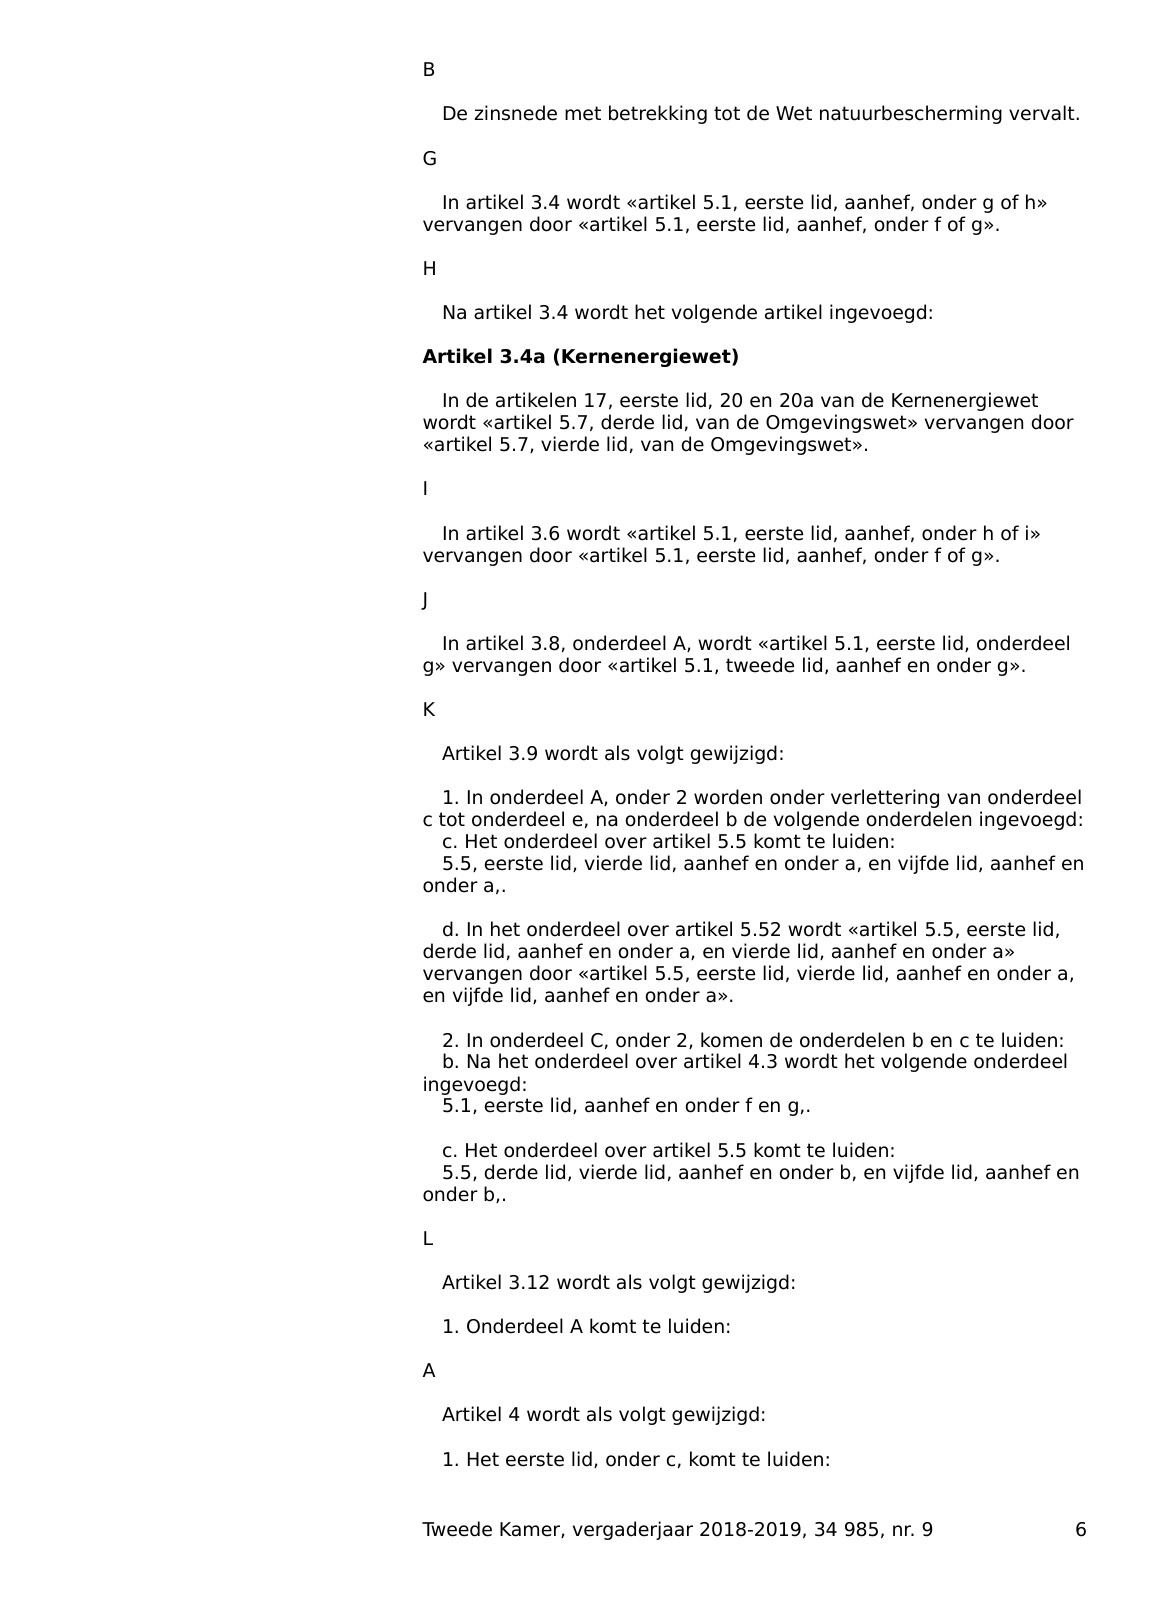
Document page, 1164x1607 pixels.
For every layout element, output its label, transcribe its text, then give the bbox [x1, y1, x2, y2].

text Artikel 3.9 wordt als volgt gewijzigd: [422, 743, 1087, 765]
text 1. Het eerste lid, onder c, komt te luiden: [422, 1448, 1087, 1471]
text In de artikelen 17, eerste lid, 20 en 20a van de Kernenergiewet wordt «artikel 5.7, derde lid, van de Omgevingswet» vervangen door «artikel 5.7, vierde lid, van de Omgevingswet». [422, 390, 1087, 456]
text In artikel 3.4 wordt «artikel 5.1, eerste lid, aanhef, onder g of h» vervangen door «artikel 5.1, eerste lid, aanhef, onder f of g». [422, 192, 1087, 236]
text Artikel 4 wordt als volgt gewijzigd: [422, 1404, 1087, 1426]
subtitle K [422, 699, 1087, 721]
text Na artikel 3.4 wordt het volgende artikel ingevoegd: [422, 302, 1087, 324]
subtitle B [422, 59, 1087, 81]
subtitle A [422, 1360, 1087, 1382]
subtitle Artikel 3.4a (Kernenergiewet) [422, 346, 1087, 368]
text De zinsnede met betrekking tot de Wet natuurbescherming vervalt. [422, 103, 1087, 125]
subtitle J [422, 589, 1087, 611]
text 5.5, derde lid, vierde lid, aanhef en onder b, en vijfde lid, aanhef en onder b,. [422, 1162, 1087, 1206]
text 5.5, eerste lid, vierde lid, aanhef en onder a, en vijfde lid, aanhef en onder a,. [422, 853, 1087, 897]
text 1. In onderdeel A, onder 2 worden onder verlettering van onderdeel c tot onderdeel e, na onderdeel b de volgende onderdelen ingevoegd: [422, 787, 1087, 831]
text b. Na het onderdeel over artikel 4.3 wordt het volgende onderdeel ingevoegd: [422, 1051, 1087, 1095]
text Artikel 3.12 wordt als volgt gewijzigd: [422, 1272, 1087, 1294]
subtitle L [422, 1228, 1087, 1250]
text 1. Onderdeel A komt te luiden: [422, 1316, 1087, 1338]
text In artikel 3.6 wordt «artikel 5.1, eerste lid, aanhef, onder h of i» vervangen door «artikel 5.1, eerste lid, aanhef, onder f of g». [422, 522, 1087, 566]
text d. In het onderdeel over artikel 5.52 wordt «artikel 5.5, eerste lid, derde lid, aanhef en onder a, en vierde lid, aanhef en onder a» vervangen door «artikel 5.5, eerste lid, vierde lid, aanhef en onder a, en vijfde lid, aanhef en onder a». [422, 919, 1087, 1007]
subtitle I [422, 478, 1087, 500]
text c. Het onderdeel over artikel 5.5 komt te luiden: [422, 831, 1087, 853]
text c. Het onderdeel over artikel 5.5 komt te luiden: [422, 1139, 1087, 1162]
subtitle G [422, 147, 1087, 169]
text In artikel 3.8, onderdeel A, wordt «artikel 5.1, eerste lid, onderdeel g» vervangen door «artikel 5.1, tweede lid, aanhef en onder g». [422, 633, 1087, 677]
text 5.1, eerste lid, aanhef en onder f en g,. [422, 1095, 1087, 1117]
subtitle H [422, 258, 1087, 280]
text 2. In onderdeel C, onder 2, komen de onderdelen b en c te luiden: [422, 1029, 1087, 1051]
